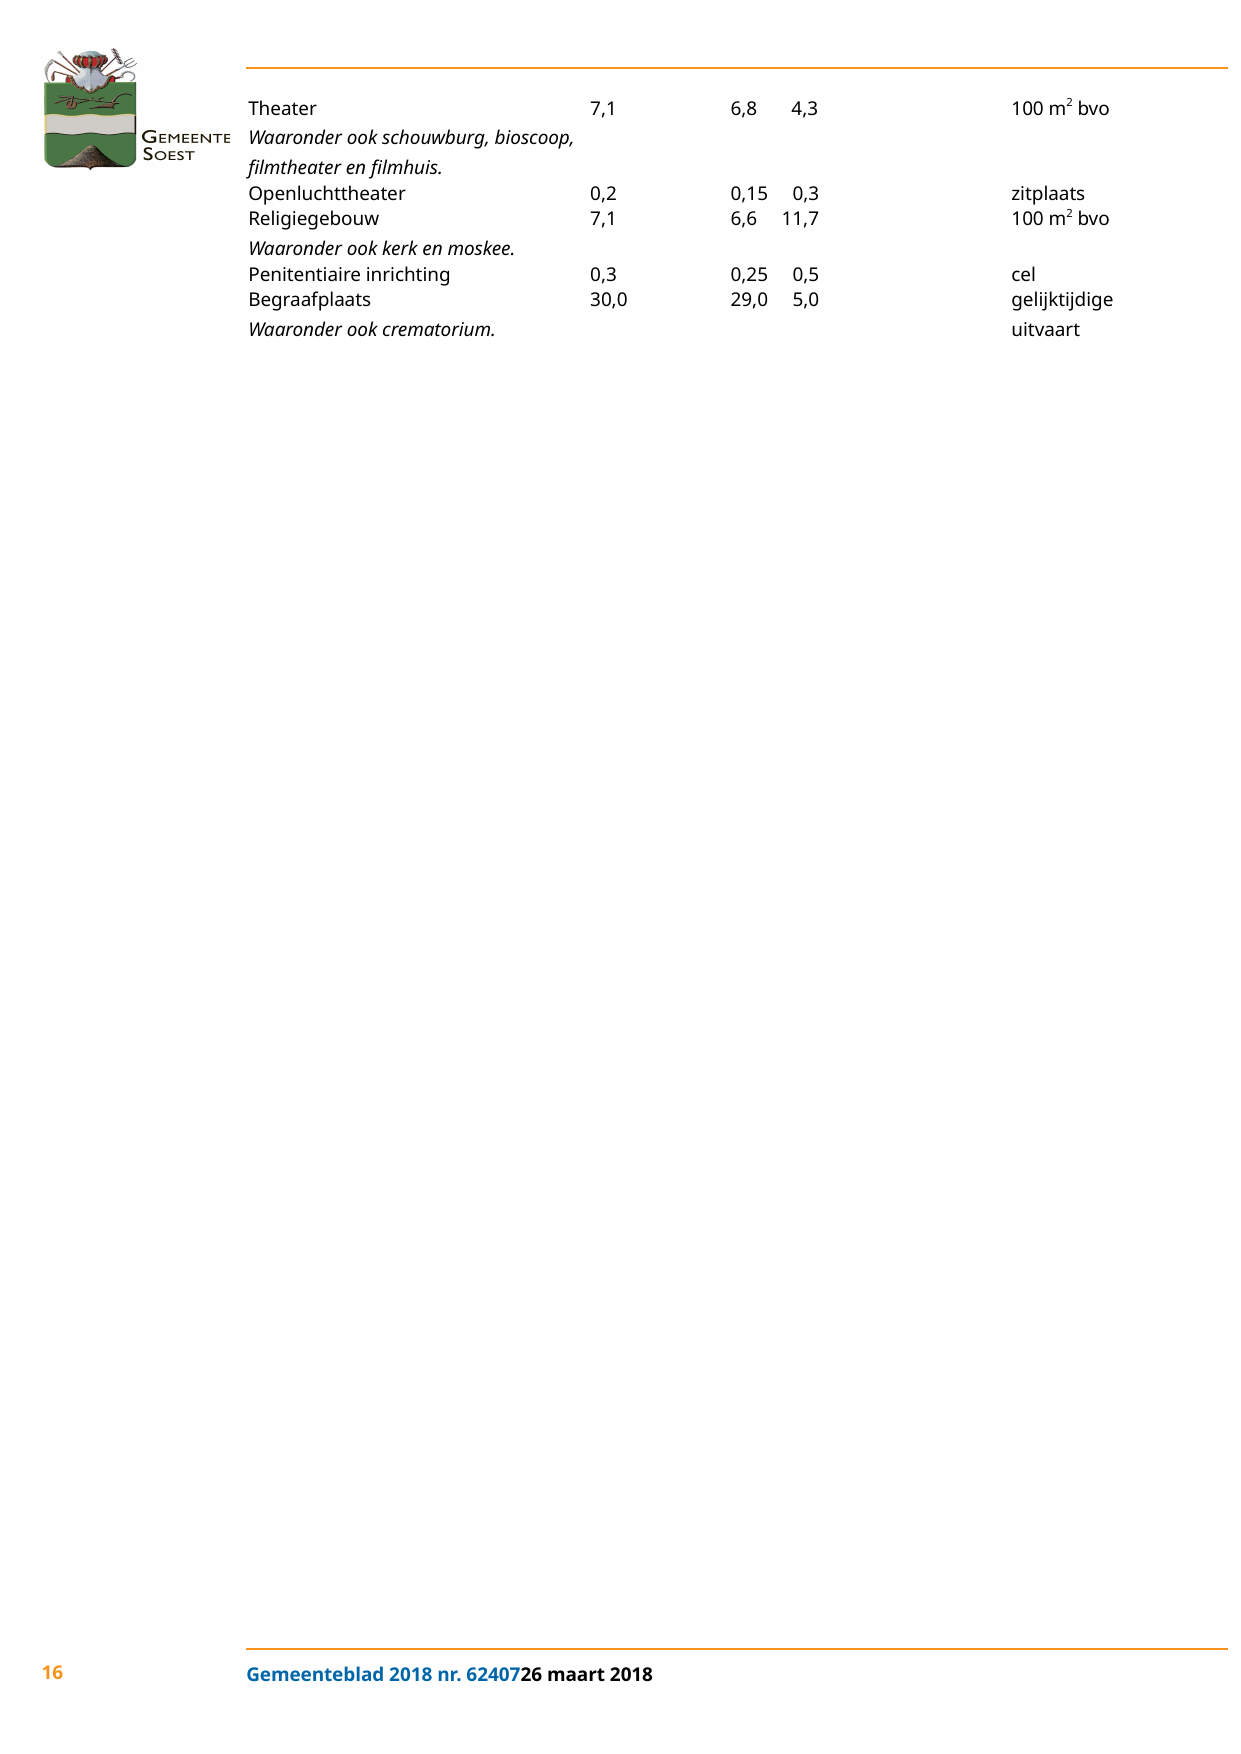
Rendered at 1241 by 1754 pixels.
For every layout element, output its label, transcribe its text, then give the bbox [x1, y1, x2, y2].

picture [41, 47, 231, 172]
table_cell Penitentiaire inrichting [248, 261, 590, 286]
table_cell 0,15 0,3 [730, 180, 1011, 205]
table_cell Openluchttheater [248, 180, 590, 205]
table_cell gelijktijdige uitvaart [1011, 286, 1152, 342]
table_cell 30,0 [590, 286, 730, 342]
table_cell 7,1 [590, 205, 730, 261]
table_cell 29,0 5,0 [730, 286, 1011, 342]
table_cell Religiegebouw Waaronder ook kerk en moskee. [248, 205, 590, 261]
table_cell Theater Waaronder ook schouwburg, bioscoop, filmtheater en filmhuis. [248, 95, 590, 180]
table_cell 6,6 11,7 [730, 205, 1011, 261]
table_cell 7,1 [590, 95, 730, 180]
table_cell Begraafplaats Waaronder ook crematorium. [248, 286, 590, 342]
table_cell 6,8 4,3 [730, 95, 1011, 180]
table_cell zitplaats [1011, 180, 1152, 205]
table_cell 0,2 [590, 180, 730, 205]
table_cell cel [1011, 261, 1152, 286]
table_cell 100 m2 bvo [1011, 205, 1152, 261]
table_cell 0,25 0,5 [730, 261, 1011, 286]
table_cell 0,3 [590, 261, 730, 286]
table_cell 100 m2 bvo [1011, 95, 1152, 180]
